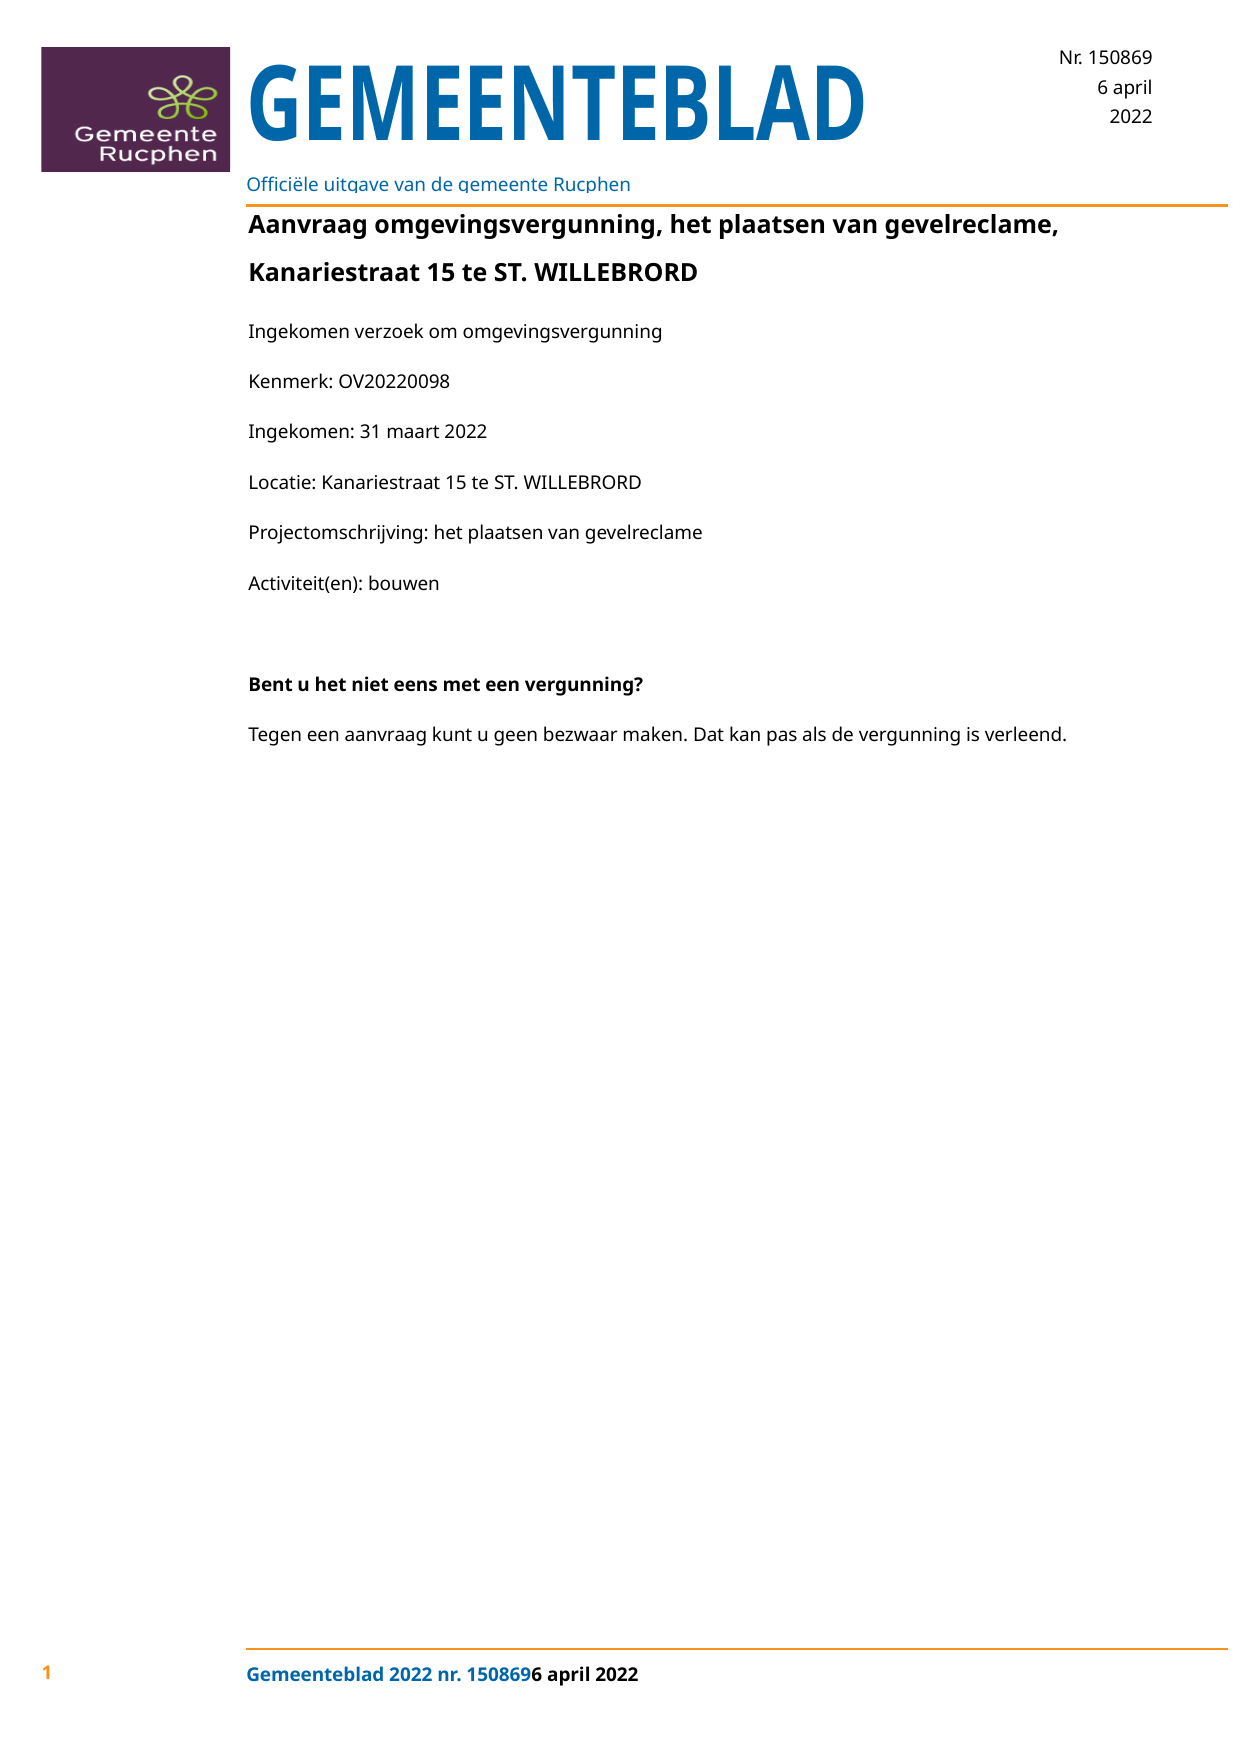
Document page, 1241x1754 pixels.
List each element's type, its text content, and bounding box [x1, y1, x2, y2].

text Bent u het niet eens met een vergunning? [248, 671, 1152, 697]
text Tegen een aanvraag kunt u geen bezwaar maken. Dat kan pas als de vergunning is verleend. [248, 721, 1152, 747]
text Ingekomen verzoek om omgevingsvergunning [248, 318, 1152, 344]
text Activiteit(en): bouwen [248, 570, 1152, 596]
text Ingekomen: 31 maart 2022 [248, 419, 1152, 444]
text Kenmerk: OV20220098 [248, 368, 1152, 394]
text Aanvraag omgevingsvergunning, het plaatsen van gevelreclame, Kanariestraat 15 te ST. WILLEBRORD [248, 207, 1152, 288]
text Projectomschrijving: het plaatsen van gevelreclame [248, 519, 1152, 545]
text Locatie: Kanariestraat 15 te ST. WILLEBRORD [248, 469, 1152, 495]
picture [41, 47, 231, 172]
